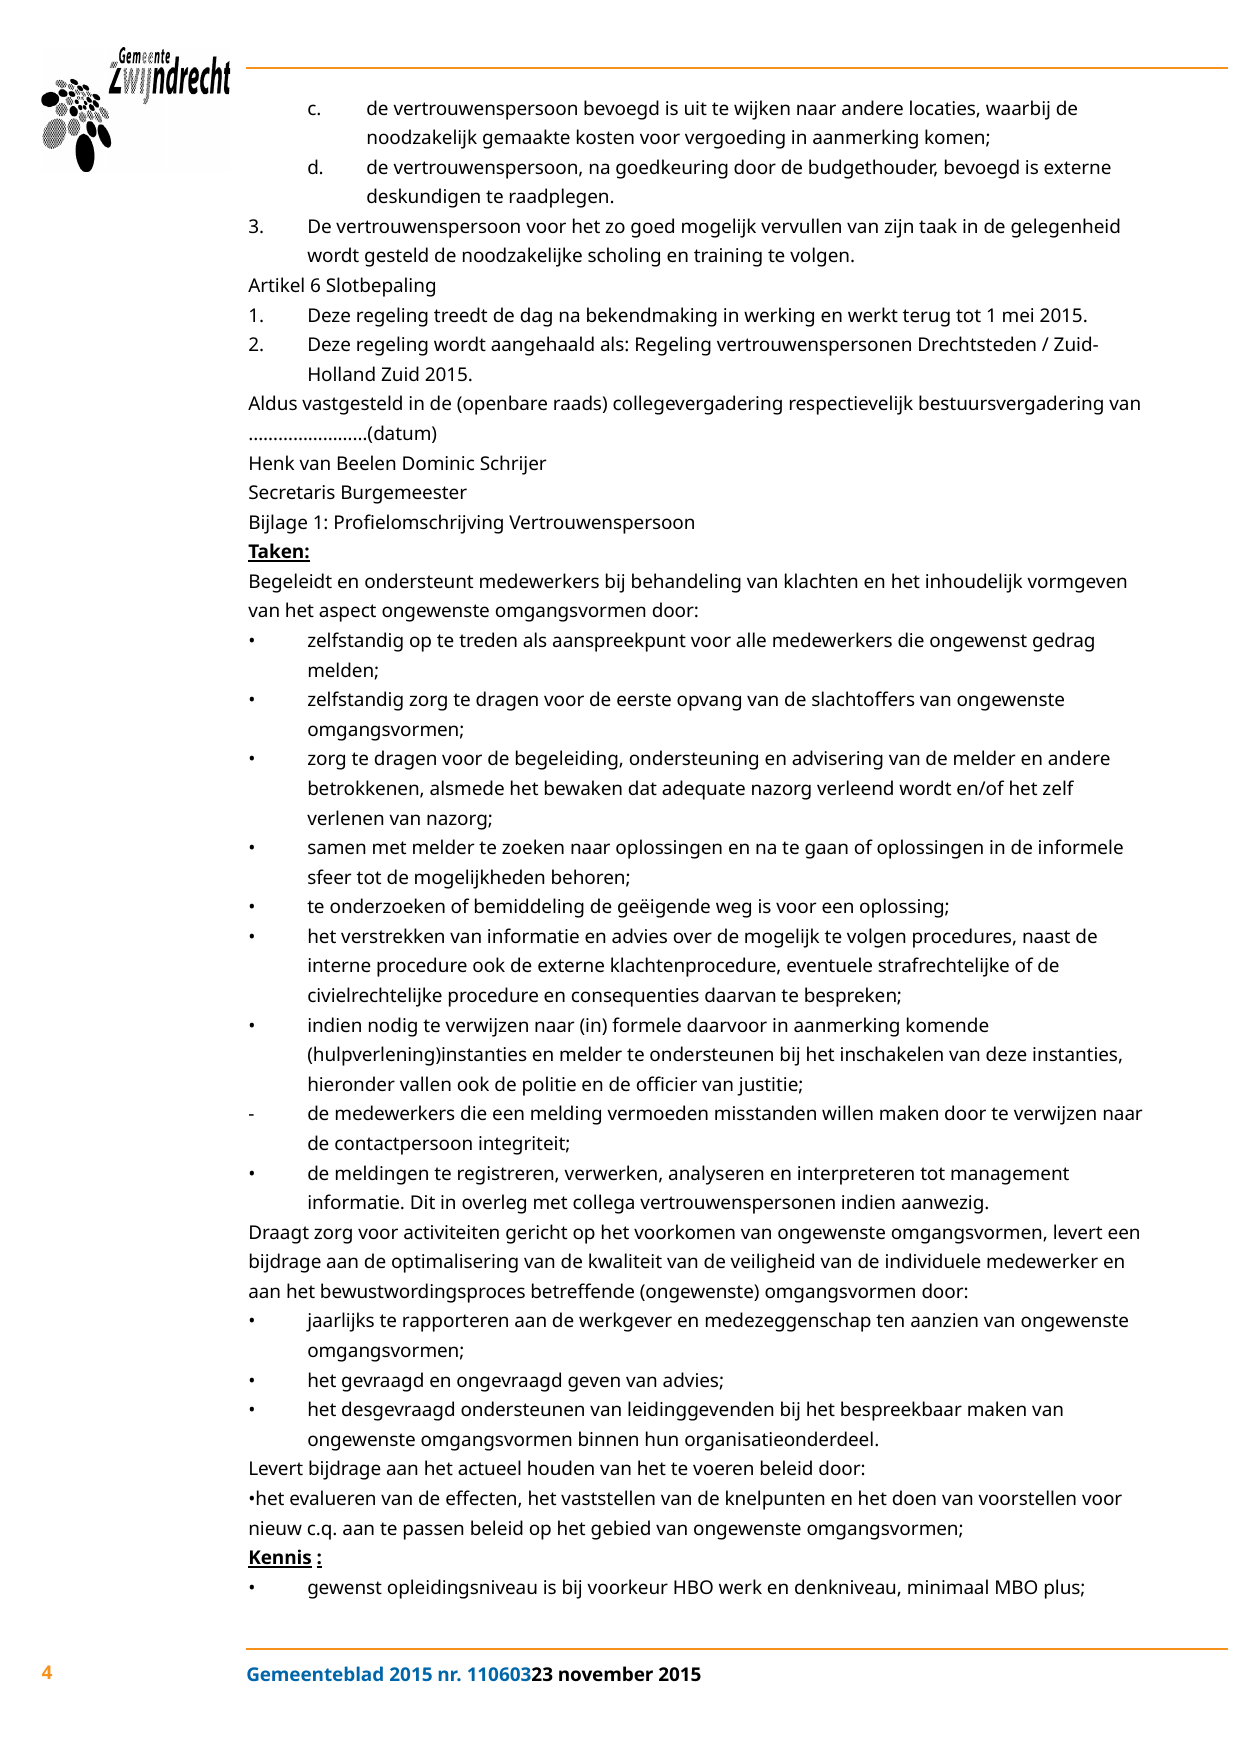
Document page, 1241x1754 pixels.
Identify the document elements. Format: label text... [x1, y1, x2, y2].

list te onderzoeken of bemiddeling de geëigende weg is voor een oplossing; [248, 893, 1152, 919]
list indien nodig te verwijzen naar (in) formele daarvoor in aanmerking komende (hulpverlening)instanties en melder te ondersteunen bij het inschakelen van deze instanties, hieronder vallen ook de politie en de officier van justitie; [248, 1012, 1152, 1097]
list de meldingen te registreren, verwerken, analyseren en interpreteren tot management informatie. Dit in overleg met collega vertrouwenspersonen indien aanwezig. [248, 1160, 1152, 1215]
text Levert bijdrage aan het actueel houden van het te voeren beleid door: [248, 1456, 1152, 1481]
picture [41, 47, 231, 172]
list het desgevraagd ondersteunen van leidinggevenden bij het bespreekbaar maken van ongewenste omgangsvormen binnen hun organisatieonderdeel. [248, 1396, 1152, 1452]
text Taken: [248, 538, 1152, 564]
list zelfstandig op te treden als aanspreekpunt voor alle medewerkers die ongewenst gedrag melden; [248, 627, 1152, 683]
list gewenst opleidingsniveau is bij voorkeur HBO werk en denkniveau, minimaal MBO plus; [248, 1574, 1152, 1600]
list zelfstandig zorg te dragen voor de eerste opvang van de slachtoffers van ongewenste omgangsvormen; [248, 686, 1152, 742]
list zorg te dragen voor de begeleiding, ondersteuning en advisering van de melder en andere betrokkenen, alsmede het bewaken dat adequate nazorg verleend wordt en/of het zelf verlenen van nazorg; [248, 746, 1152, 831]
text Henk van Beelen Dominic Schrijer [248, 450, 1152, 476]
list De vertrouwenspersoon voor het zo goed mogelijk vervullen van zijn taak in de gelegenheid wordt gesteld de noodzakelijke scholing en training te volgen. [248, 213, 1152, 268]
list het gevraagd en ongevraagd geven van advies; [248, 1367, 1152, 1393]
list Deze regeling treedt de dag na bekendmaking in werking en werkt terug tot 1 mei 2015. [248, 302, 1152, 328]
list Deze regeling wordt aangehaald als: Regeling vertrouwenspersonen Drechtsteden / Zuid-Holland Zuid 2015. [248, 331, 1152, 387]
text Artikel 6 Slotbepaling [248, 272, 1152, 298]
text Kennis : [248, 1544, 1152, 1570]
list de vertrouwenspersoon bevoegd is uit te wijken naar andere locaties, waarbij de noodzakelijk gemaakte kosten voor vergoeding in aanmerking komen; [307, 95, 1152, 150]
list de vertrouwenspersoon, na goedkeuring door de budgethouder, bevoegd is externe deskundigen te raadplegen. [307, 154, 1152, 209]
text Bijlage 1: Profielomschrijving Vertrouwenspersoon [248, 509, 1152, 535]
list de medewerkers die een melding vermoeden misstanden willen maken door te verwijzen naar de contactpersoon integriteit; [248, 1101, 1152, 1156]
list het verstrekken van informatie en advies over de mogelijk te volgen procedures, naast de interne procedure ook de externe klachtenprocedure, eventuele strafrechtelijke of de civielrechtelijke procedure en consequenties daarvan te bespreken; [248, 923, 1152, 1008]
text Secretaris Burgemeester [248, 479, 1152, 505]
text •het evalueren van de effecten, het vaststellen van de knelpunten en het doen van voorstellen voor nieuw c.q. aan te passen beleid op het gebied van ongewenste omgangsvormen; [248, 1485, 1152, 1541]
text Draagt zorg voor activiteiten gericht op het voorkomen van ongewenste omgangsvormen, levert een bijdrage aan de optimalisering van de kwaliteit van de veiligheid van de individuele medewerker en aan het bewustwordingsproces betreffende (ongewenste) omgangsvormen door: [248, 1219, 1152, 1304]
list jaarlijks te rapporteren aan de werkgever en medezeggenschap ten aanzien van ongewenste omgangsvormen; [248, 1308, 1152, 1363]
list samen met melder te zoeken naar oplossingen en na te gaan of oplossingen in de informele sfeer tot de mogelijkheden behoren; [248, 834, 1152, 890]
text Begeleidt en ondersteunt medewerkers bij behandeling van klachten en het inhoudelijk vormgeven van het aspect ongewenste omgangsvormen door: [248, 568, 1152, 623]
text Aldus vastgesteld in de (openbare raads) collegevergadering respectievelijk bestuursvergadering van ……………………(datum) [248, 391, 1152, 446]
